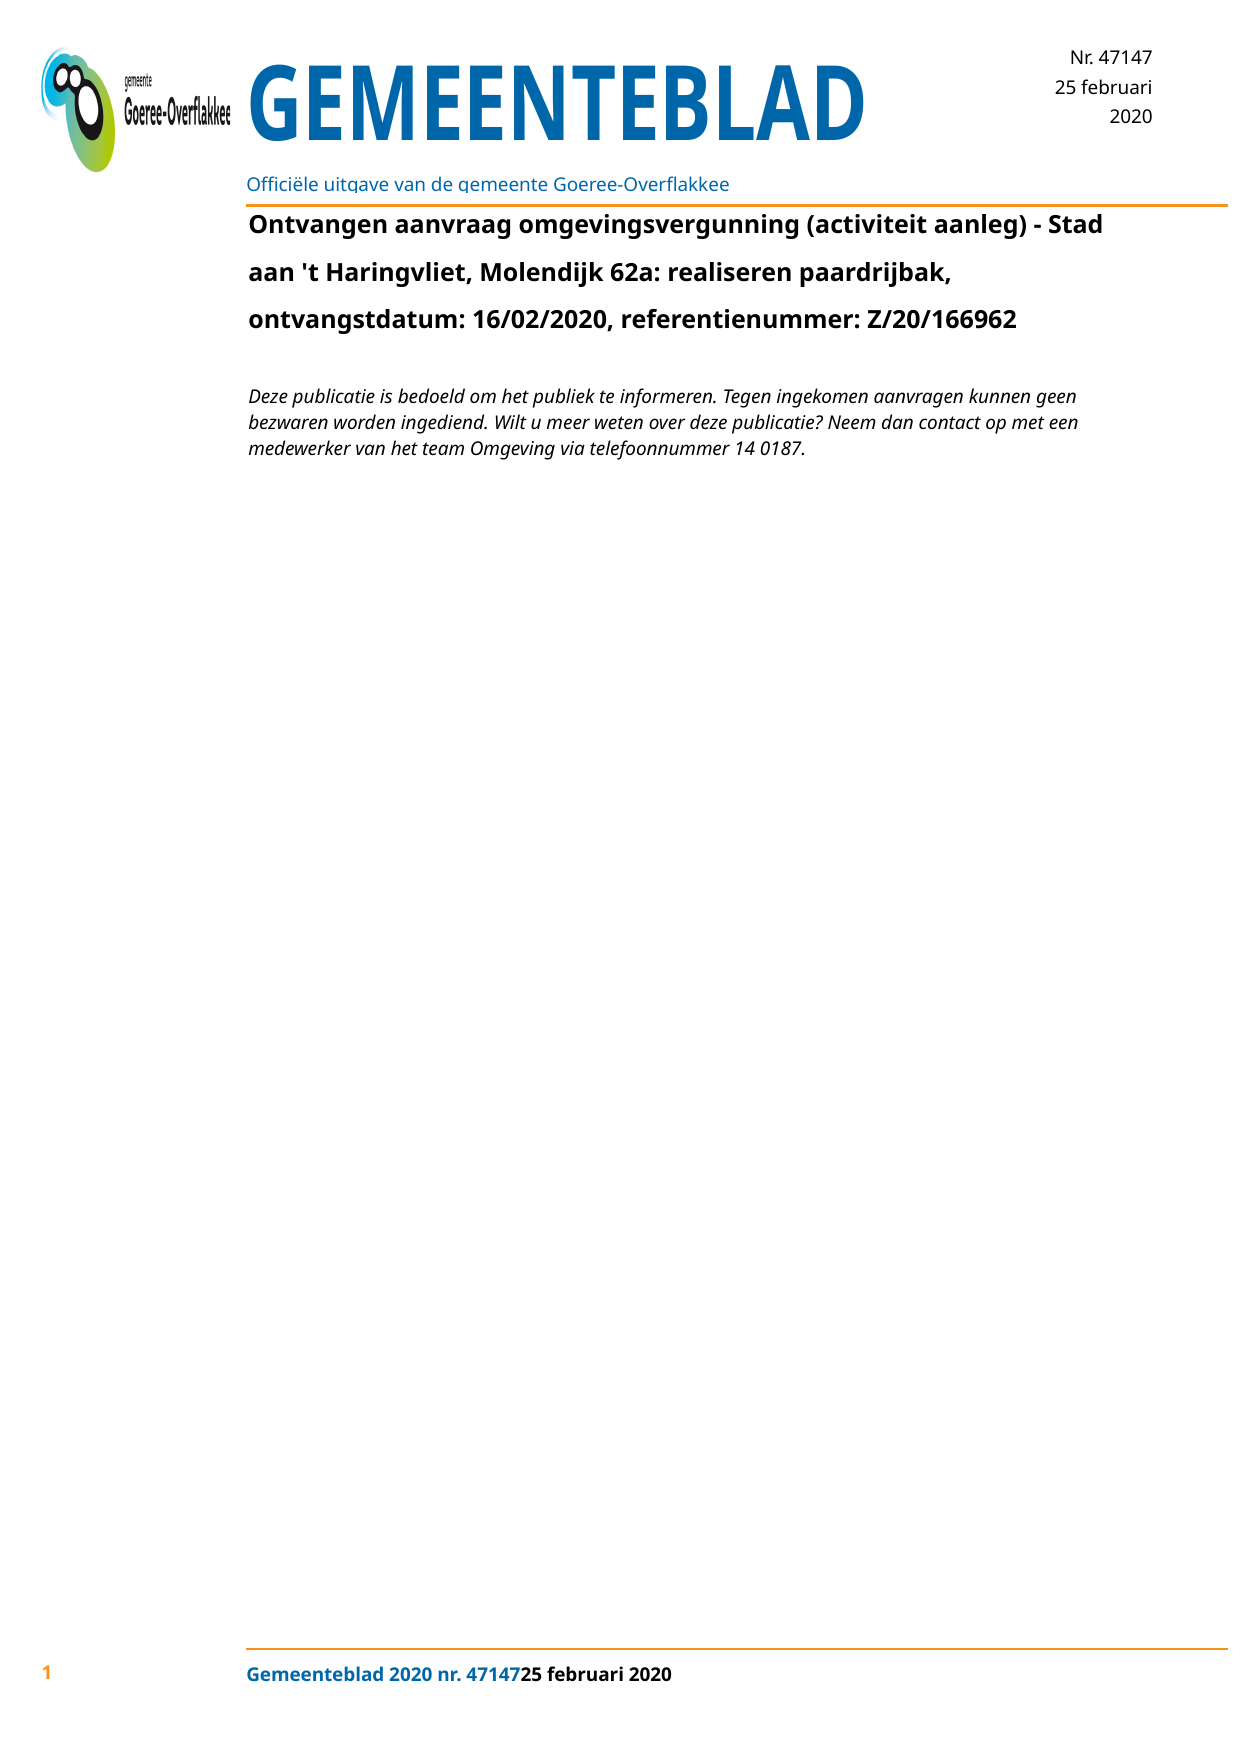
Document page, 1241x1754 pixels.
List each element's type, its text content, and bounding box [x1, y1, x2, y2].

text Ontvangen aanvraag omgevingsvergunning (activiteit aanleg) - Stad aan 't Haringvliet, Molendijk 62a: realiseren paardrijbak, ontvangstdatum: 16/02/2020, referentienummer: Z/20/166962 [248, 207, 1152, 336]
text Deze publicatie is bedoeld om het publiek te informeren. Tegen ingekomen aanvragen kunnen geen bezwaren worden ingediend. Wilt u meer weten over deze publicatie? Neem dan contact op met een medewerker van het team Omgeving via telefoonnummer 14 0187. [248, 384, 1152, 461]
picture [41, 47, 231, 172]
